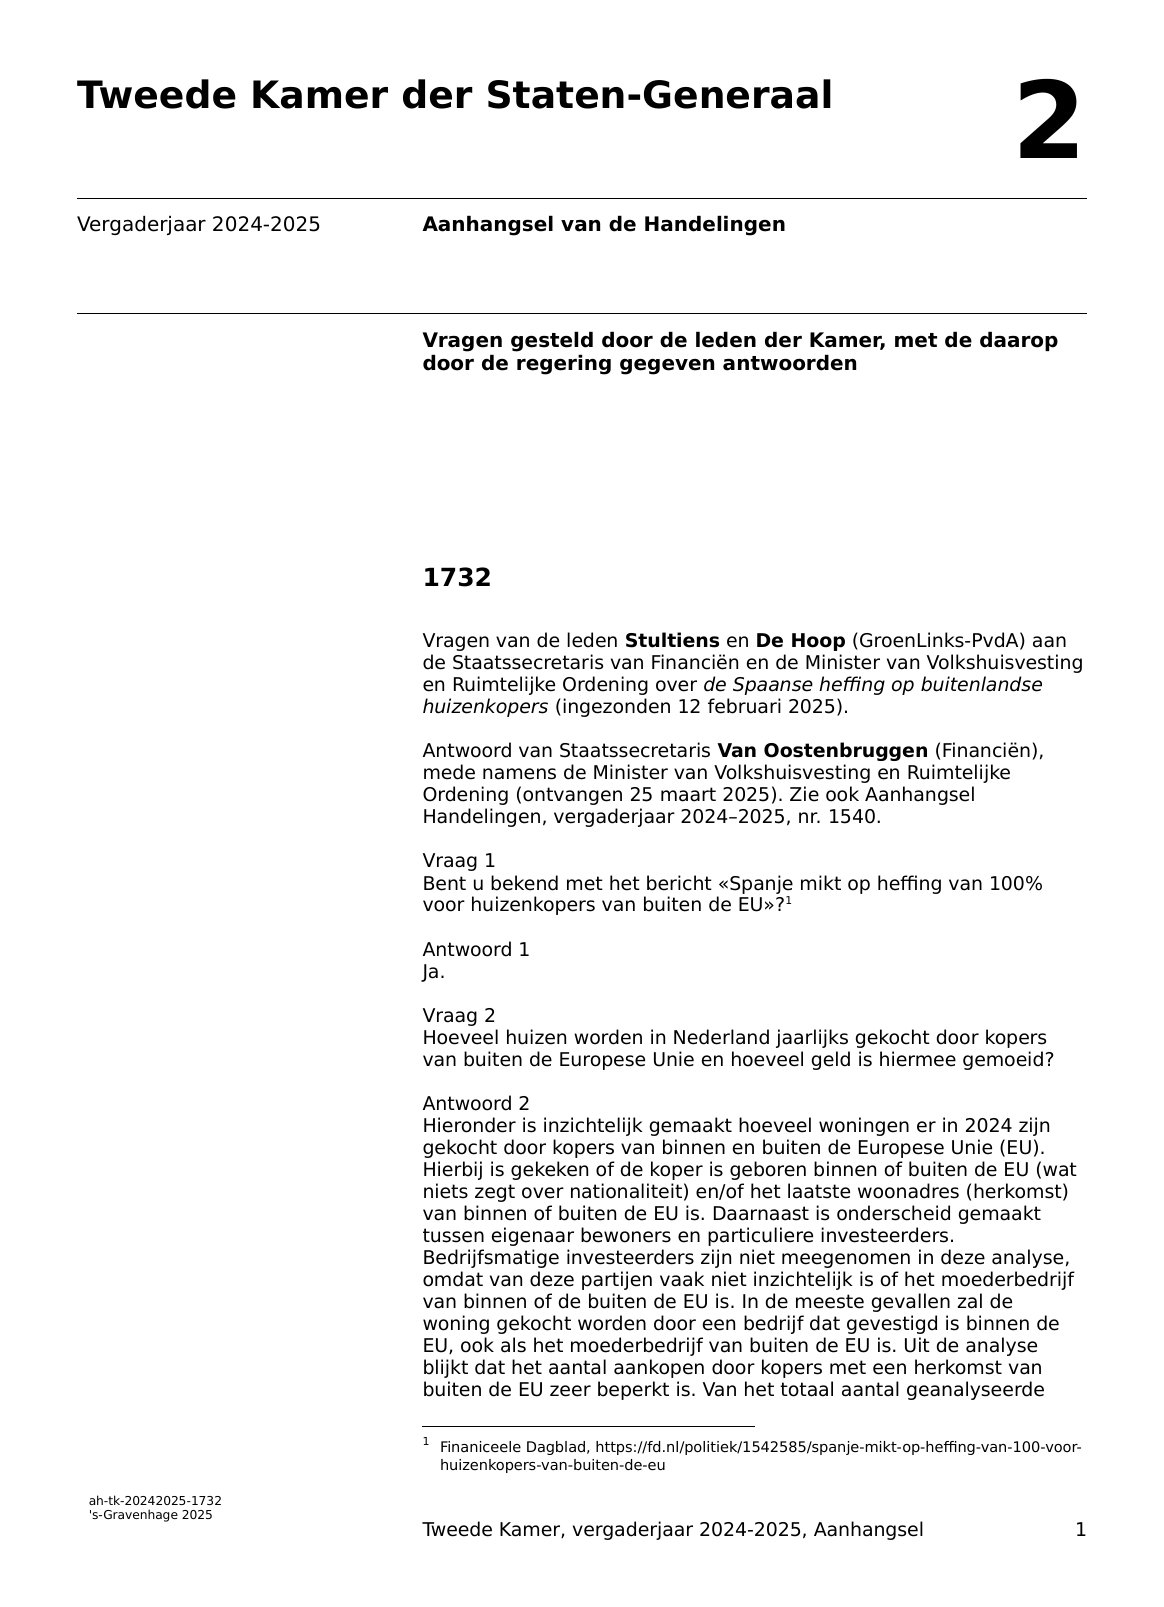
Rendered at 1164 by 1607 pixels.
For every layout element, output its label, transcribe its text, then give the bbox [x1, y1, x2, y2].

text Antwoord van Staatssecretaris Van Oostenbruggen (Financiën), mede namens de Minister van Volkshuisvesting en Ruimtelijke Ordening (ontvangen 25 maart 2025). Zie ook Aanhangsel Handelingen, vergaderjaar 2024–2025, nr. 1540. [422, 740, 1087, 828]
text 1732 [422, 563, 1087, 592]
text Ja. [422, 961, 1087, 982]
table_cell Vergaderjaar 2024-2025 [77, 199, 422, 313]
text Vraag 1 [422, 850, 1087, 872]
text Vragen van de leden Stultiens en De Hoop (GroenLinks-PvdA) aan de Staatssecretaris van Financiën en de Minister van Volkshuisvesting en Ruimtelijke Ordening over de Spaanse heffing op buitenlandse huizenkopers (ingezonden 12 februari 2025). [422, 630, 1087, 718]
text 's-Gravenhage 2025 [88, 1508, 323, 1522]
text Antwoord 1 [422, 938, 1087, 961]
table_cell Aanhangsel van de Handelingen [422, 199, 1087, 313]
text Finaniceele Dagblad, https://fd.nl/politiek/1542585/spanje-mikt-op-heffing-van-100-voor-huizenkopers-van-buiten-de-eu [422, 1435, 1087, 1474]
table_cell [77, 314, 422, 375]
text Antwoord 2 [422, 1093, 1087, 1115]
text Vraag 2 [422, 1005, 1087, 1027]
text Hoeveel huizen worden in Nederland jaarlijks gekocht door kopers van buiten de Europese Unie en hoeveel geld is hiermee gemoeid? [422, 1027, 1087, 1071]
text Hieronder is inzichtelijk gemaakt hoeveel woningen er in 2024 zijn gekocht door kopers van binnen en buiten de Europese Unie (EU). Hierbij is gekeken of de koper is geboren binnen of buiten de EU (wat niets zegt over nationaliteit) en/of het laatste woonadres (herkomst) van binnen of buiten de EU is. Daarnaast is onderscheid gemaakt tussen eigenaar bewoners en particuliere investeerders. Bedrijfsmatige investeerders zijn niet meegenomen in deze analyse, omdat van deze partijen vaak niet inzichtelijk is of het moederbedrijf van binnen of de buiten de EU is. In de meeste gevallen zal de woning gekocht worden door een bedrijf dat gevestigd is binnen de EU, ook als het moederbedrijf van buiten de EU is. Uit de analyse blijkt dat het aantal aankopen door kopers met een herkomst van buiten de EU zeer beperkt is. Van het totaal aantal geanalyseerde [422, 1115, 1087, 1401]
table_header Tweede Kamer der Staten-Generaal [77, 59, 886, 198]
table_header 2 [886, 59, 1087, 198]
text Bent u bekend met het bericht «Spanje mikt op heffing van 100% voor huizenkopers van buiten de EU»? [422, 872, 1087, 916]
table_cell Vragen gesteld door de leden der Kamer, met de daarop door de regering gegeven antwoorden [422, 314, 1087, 375]
text ah-tk-20242025-1732 [88, 1494, 323, 1508]
